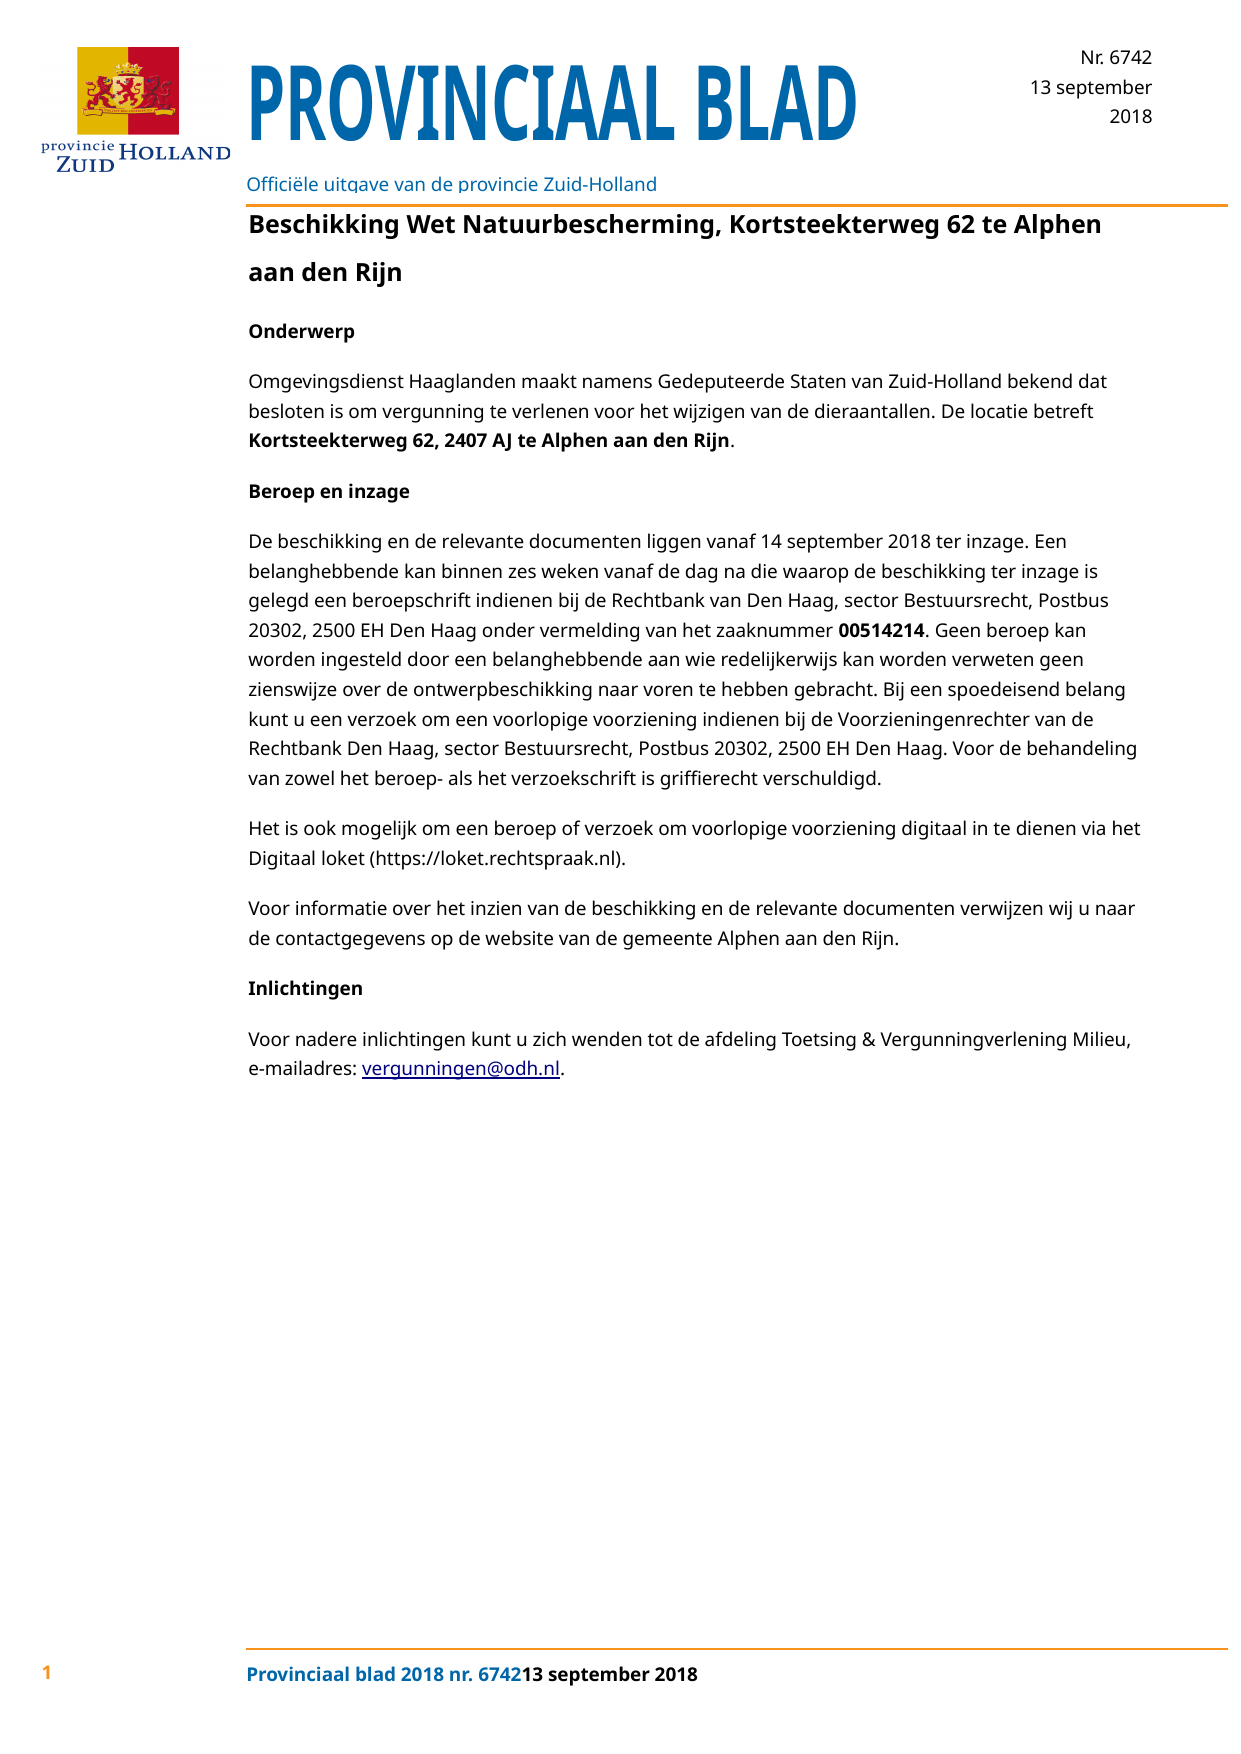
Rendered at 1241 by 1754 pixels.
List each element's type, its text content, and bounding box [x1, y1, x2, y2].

text Voor nadere inlichtingen kunt u zich wenden tot de afdeling Toetsing & Vergunningverlening Milieu, e-mailadres: vergunningen@odh.nl. [248, 1026, 1152, 1081]
text Voor informatie over het inzien van de beschikking en de relevante documenten verwijzen wij u naar de contactgegevens op de website van de gemeente Alphen aan den Rijn. [248, 895, 1152, 951]
text Omgevingsdienst Haaglanden maakt namens Gedeputeerde Staten van Zuid-Holland bekend dat besloten is om vergunning te verlenen voor het wijzigen van de dieraantallen. De locatie betreft Kortsteekterweg 62, 2407 AJ te Alphen aan den Rijn. [248, 368, 1152, 453]
text Onderwerp [248, 318, 1152, 344]
text Inlichtingen [248, 975, 1152, 1001]
picture [41, 47, 231, 172]
text Beschikking Wet Natuurbescherming, Kortsteekterweg 62 te Alphen aan den Rijn [248, 207, 1152, 288]
text De beschikking en de relevante documenten liggen vanaf 14 september 2018 ter inzage. Een belanghebbende kan binnen zes weken vanaf de dag na die waarop de beschikking ter inzage is gelegd een beroepschrift indienen bij de Rechtbank van Den Haag, sector Bestuursrecht, Postbus 20302, 2500 EH Den Haag onder vermelding van het zaaknummer 00514214. Geen beroep kan worden ingesteld door een belanghebbende aan wie redelijkerwijs kan worden verweten geen zienswijze over de ontwerpbeschikking naar voren te hebben gebracht. Bij een spoedeisend belang kunt u een verzoek om een voorlopige voorziening indienen bij de Voorzieningenrechter van de Rechtbank Den Haag, sector Bestuursrecht, Postbus 20302, 2500 EH Den Haag. Voor de behandeling van zowel het beroep- als het verzoekschrift is griffierecht verschuldigd. [248, 528, 1152, 791]
text Beroep en inzage [248, 478, 1152, 504]
text Het is ook mogelijk om een beroep of verzoek om voorlopige voorziening digitaal in te dienen via het Digitaal loket (https://loket.rechtspraak.nl). [248, 815, 1152, 871]
